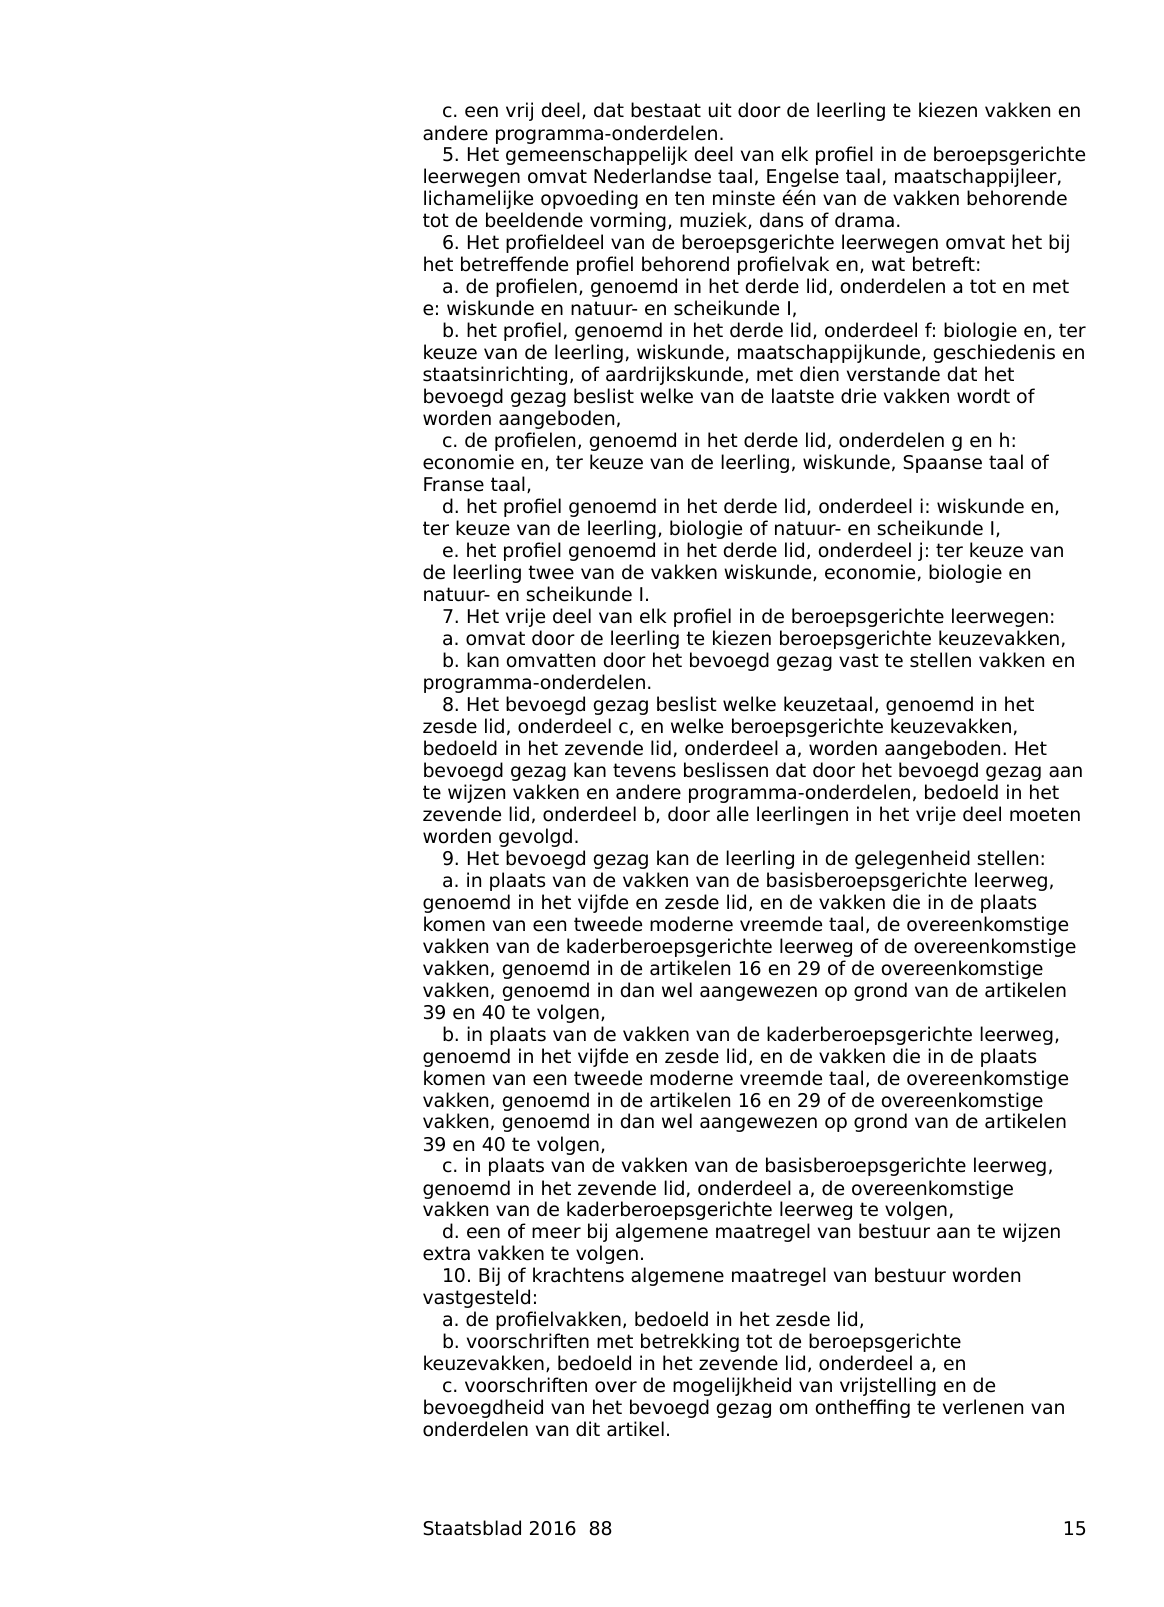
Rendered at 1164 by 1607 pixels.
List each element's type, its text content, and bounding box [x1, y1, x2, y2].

text d. een of meer bij algemene maatregel van bestuur aan te wijzen extra vakken te volgen. [422, 1221, 1087, 1265]
text d. het profiel genoemd in het derde lid, onderdeel i: wiskunde en, ter keuze van de leerling, biologie of natuur- en scheikunde I, [422, 496, 1087, 540]
text 9. Het bevoegd gezag kan de leerling in de gelegenheid stellen: [422, 848, 1087, 870]
text 5. Het gemeenschappelijk deel van elk profiel in de beroepsgerichte leerwegen omvat Nederlandse taal, Engelse taal, maatschappijleer, lichamelijke opvoeding en ten minste één van de vakken behorende tot de beeldende vorming, muziek, dans of drama. [422, 144, 1087, 232]
text a. omvat door de leerling te kiezen beroepsgerichte keuzevakken, [422, 628, 1087, 650]
text b. voorschriften met betrekking tot de beroepsgerichte keuzevakken, bedoeld in het zevende lid, onderdeel a, en [422, 1331, 1087, 1375]
text 8. Het bevoegd gezag beslist welke keuzetaal, genoemd in het zesde lid, onderdeel c, en welke beroepsgerichte keuzevakken, bedoeld in het zevende lid, onderdeel a, worden aangeboden. Het bevoegd gezag kan tevens beslissen dat door het bevoegd gezag aan te wijzen vakken en andere programma-onderdelen, bedoeld in het zevende lid, onderdeel b, door alle leerlingen in het vrije deel moeten worden gevolgd. [422, 694, 1087, 848]
text 6. Het profieldeel van de beroepsgerichte leerwegen omvat het bij het betreffende profiel behorend profielvak en, wat betreft: [422, 232, 1087, 276]
text 7. Het vrije deel van elk profiel in de beroepsgerichte leerwegen: [422, 606, 1087, 628]
text e. het profiel genoemd in het derde lid, onderdeel j: ter keuze van de leerling twee van de vakken wiskunde, economie, biologie en natuur- en scheikunde I. [422, 540, 1087, 606]
text 10. Bij of krachtens algemene maatregel van bestuur worden vastgesteld: [422, 1265, 1087, 1309]
text a. de profielvakken, bedoeld in het zesde lid, [422, 1309, 1087, 1331]
text c. in plaats van de vakken van de basisberoepsgerichte leerweg, genoemd in het zevende lid, onderdeel a, de overeenkomstige vakken van de kaderberoepsgerichte leerweg te volgen, [422, 1155, 1087, 1221]
text a. de profielen, genoemd in het derde lid, onderdelen a tot en met e: wiskunde en natuur- en scheikunde I, [422, 276, 1087, 320]
text c. voorschriften over de mogelijkheid van vrijstelling en de bevoegdheid van het bevoegd gezag om ontheffing te verlenen van onderdelen van dit artikel. [422, 1375, 1087, 1441]
text b. het profiel, genoemd in het derde lid, onderdeel f: biologie en, ter keuze van de leerling, wiskunde, maatschappijkunde, geschiedenis en staatsinrichting, of aardrijkskunde, met dien verstande dat het bevoegd gezag beslist welke van de laatste drie vakken wordt of worden aangeboden, [422, 320, 1087, 430]
text b. kan omvatten door het bevoegd gezag vast te stellen vakken en programma-onderdelen. [422, 650, 1087, 694]
text b. in plaats van de vakken van de kaderberoepsgerichte leerweg, genoemd in het vijfde en zesde lid, en de vakken die in de plaats komen van een tweede moderne vreemde taal, de overeenkomstige vakken, genoemd in de artikelen 16 en 29 of de overeenkomstige vakken, genoemd in dan wel aangewezen op grond van de artikelen 39 en 40 te volgen, [422, 1023, 1087, 1155]
text a. in plaats van de vakken van de basisberoepsgerichte leerweg, genoemd in het vijfde en zesde lid, en de vakken die in de plaats komen van een tweede moderne vreemde taal, de overeenkomstige vakken van de kaderberoepsgerichte leerweg of de overeenkomstige vakken, genoemd in de artikelen 16 en 29 of de overeenkomstige vakken, genoemd in dan wel aangewezen op grond van de artikelen 39 en 40 te volgen, [422, 870, 1087, 1023]
text c. een vrij deel, dat bestaat uit door de leerling te kiezen vakken en andere programma-onderdelen. [422, 100, 1087, 144]
text c. de profielen, genoemd in het derde lid, onderdelen g en h: economie en, ter keuze van de leerling, wiskunde, Spaanse taal of Franse taal, [422, 430, 1087, 496]
